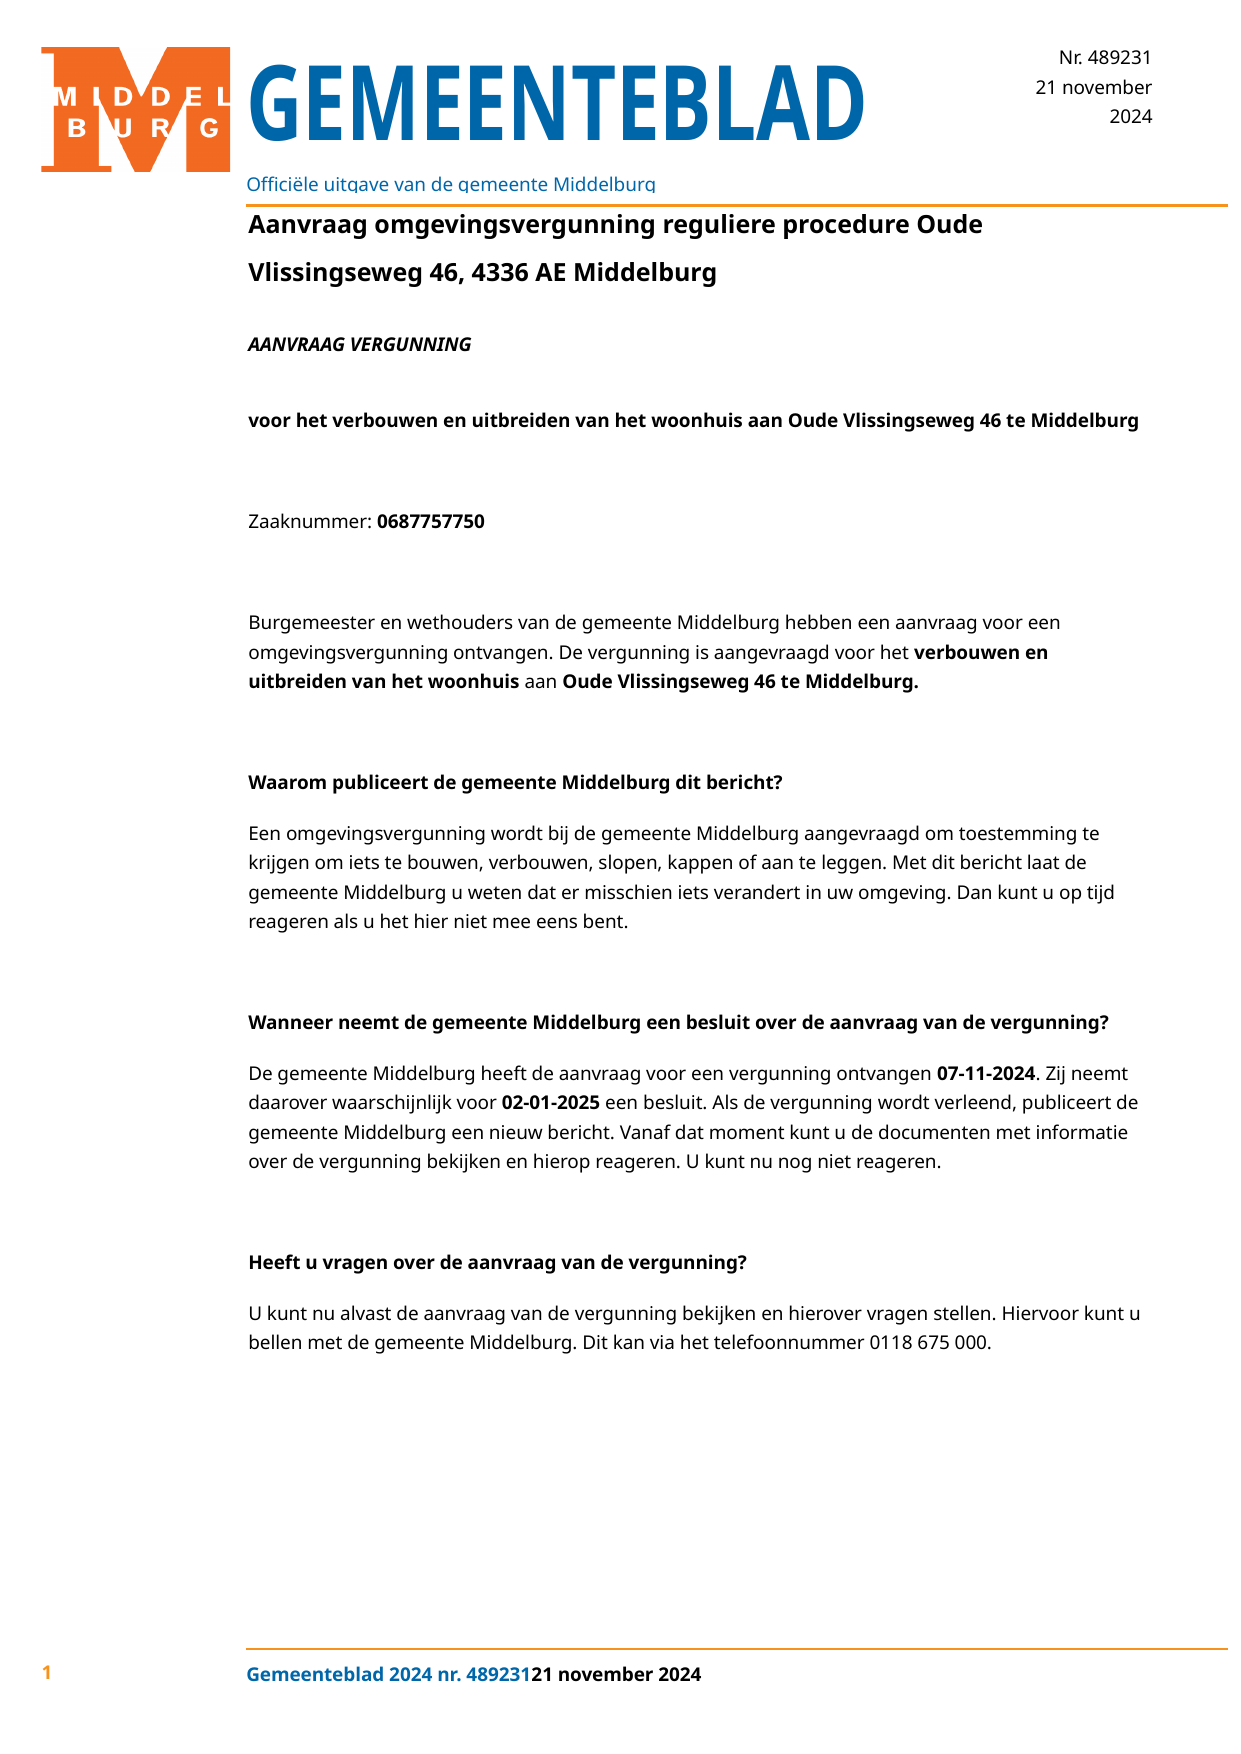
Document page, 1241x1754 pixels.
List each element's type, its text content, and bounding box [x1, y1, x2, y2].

picture [41, 47, 231, 172]
text U kunt nu alvast de aanvraag van de vergunning bekijken en hierover vragen stellen. Hiervoor kunt u bellen met de gemeente Middelburg. Dit kan via het telefoonnummer 0118 675 000. [248, 1300, 1152, 1355]
text Burgemeester en wethouders van de gemeente Middelburg hebben een aanvraag voor een omgevingsvergunning ontvangen. De vergunning is aangevraagd voor het verbouwen en uitbreiden van het woonhuis aan Oude Vlissingseweg 46 te Middelburg. [248, 609, 1152, 694]
text De gemeente Middelburg heeft de aanvraag voor een vergunning ontvangen 07-11-2024. Zij neemt daarover waarschijnlijk voor 02-01-2025 een besluit. Als de vergunning wordt verleend, publiceert de gemeente Middelburg een nieuw bericht. Vanaf dat moment kunt u de documenten met informatie over de vergunning bekijken en hierop reageren. U kunt nu nog niet reageren. [248, 1060, 1152, 1174]
text Waarom publiceert de gemeente Middelburg dit bericht? [248, 769, 1152, 795]
text Aanvraag omgevingsvergunning reguliere procedure Oude Vlissingseweg 46, 4336 AE Middelburg [248, 207, 1152, 288]
text Zaaknummer: 0687757750 [248, 508, 1152, 534]
text Wanneer neemt de gemeente Middelburg een besluit over de aanvraag van de vergunning? [248, 1009, 1152, 1035]
text Heeft u vragen over de aanvraag van de vergunning? [248, 1249, 1152, 1275]
text Een omgevingsvergunning wordt bij de gemeente Middelburg aangevraagd om toestemming te krijgen om iets te bouwen, verbouwen, slopen, kappen of aan te leggen. Met dit bericht laat de gemeente Middelburg u weten dat er misschien iets verandert in uw omgeving. Dan kunt u op tijd reageren als u het hier niet mee eens bent. [248, 820, 1152, 934]
text AANVRAAG VERGUNNING [248, 331, 1152, 357]
text voor het verbouwen en uitbreiden van het woonhuis aan Oude Vlissingseweg 46 te Middelburg [248, 408, 1152, 433]
